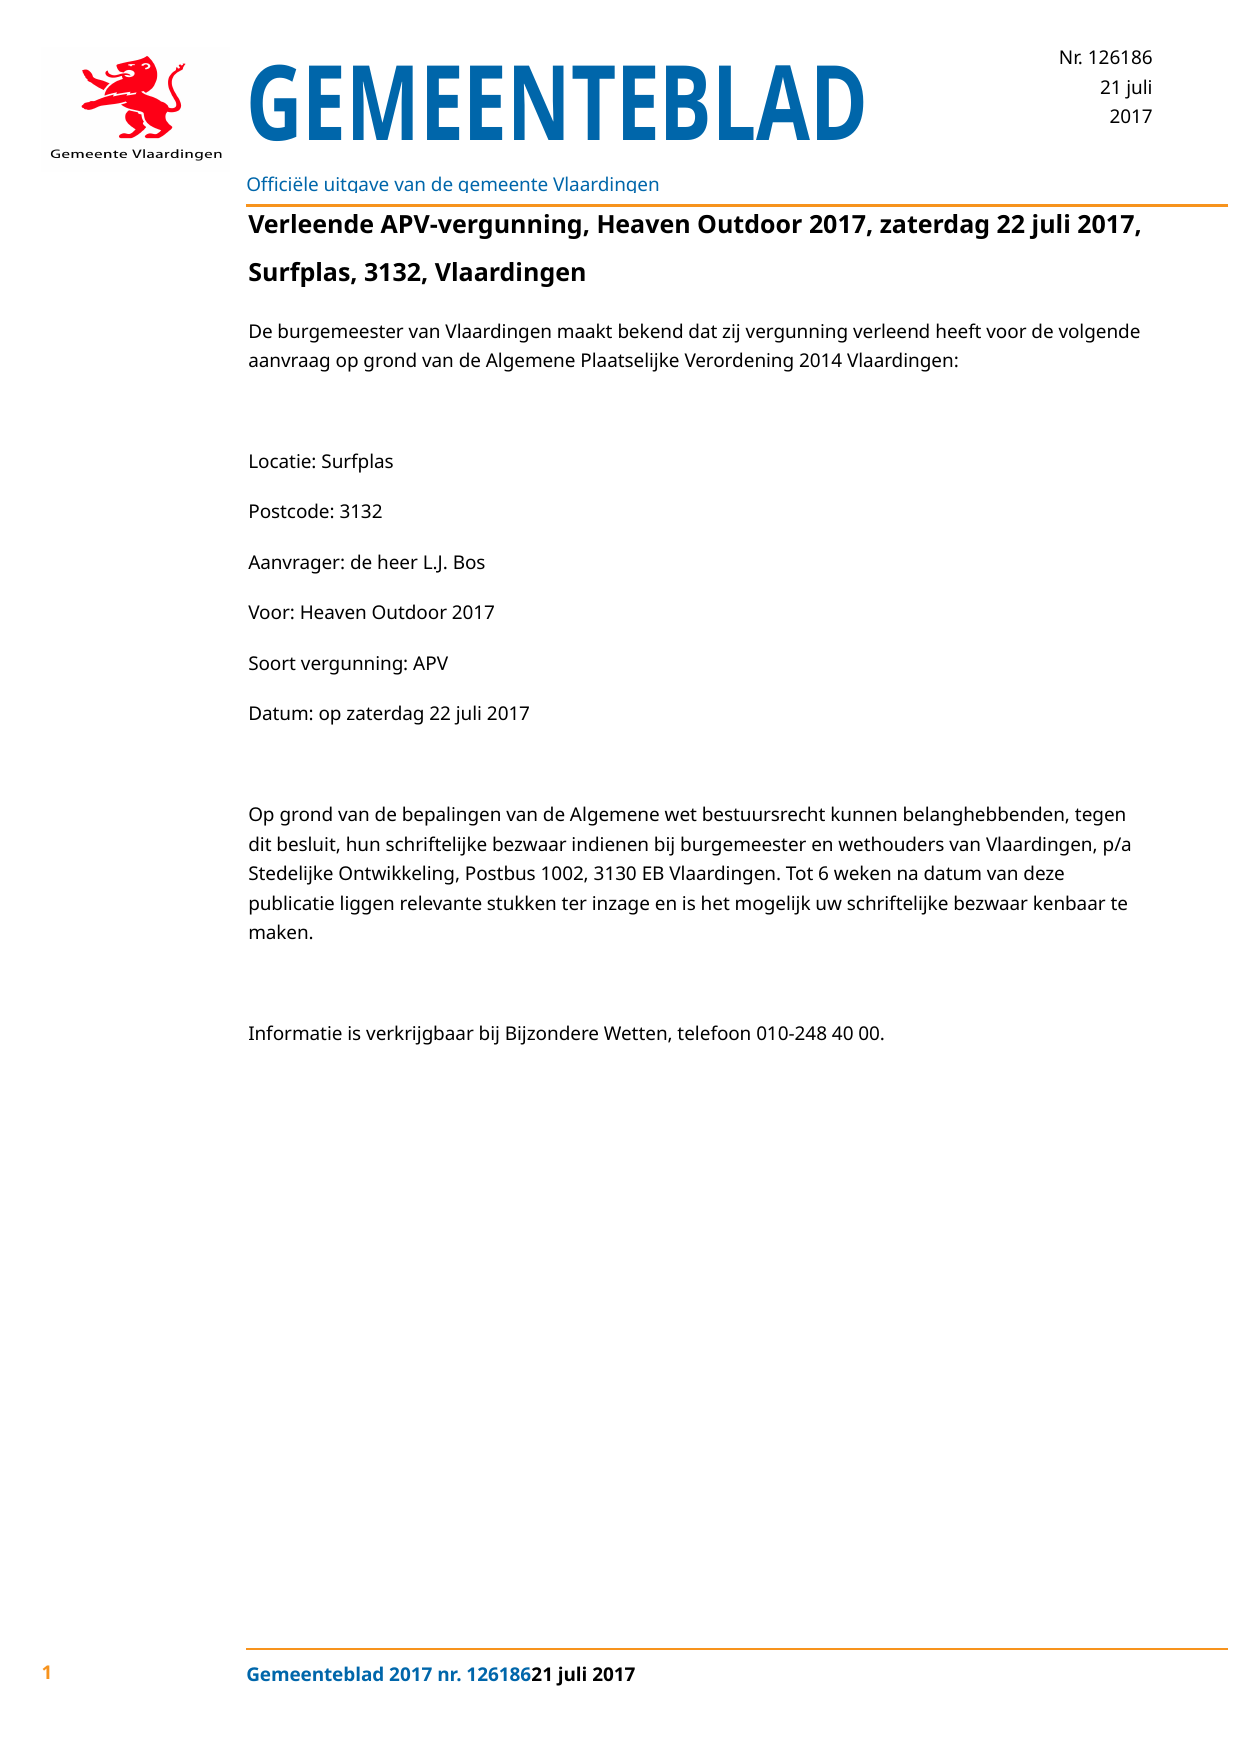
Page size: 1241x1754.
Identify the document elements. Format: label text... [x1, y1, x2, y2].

text Locatie: Surfplas [248, 448, 1152, 474]
text Informatie is verkrijgbaar bij Bijzondere Wetten, telefoon 010-248 40 00. [248, 1020, 1152, 1046]
text Voor: Heaven Outdoor 2017 [248, 599, 1152, 625]
text Soort vergunning: APV [248, 650, 1152, 676]
text Op grond van de bepalingen van de Algemene wet bestuursrecht kunnen belanghebbenden, tegen dit besluit, hun schriftelijke bezwaar indienen bij burgemeester en wethouders van Vlaardingen, p/a Stedelijke Ontwikkeling, Postbus 1002, 3130 EB Vlaardingen. Tot 6 weken na datum van deze publicatie liggen relevante stukken ter inzage en is het mogelijk uw schriftelijke bezwaar kenbaar te maken. [248, 801, 1152, 945]
text Aanvrager: de heer L.J. Bos [248, 549, 1152, 575]
text Verleende APV-vergunning, Heaven Outdoor 2017, zaterdag 22 juli 2017, Surfplas, 3132, Vlaardingen [248, 207, 1152, 288]
text De burgemeester van Vlaardingen maakt bekend dat zij vergunning verleend heeft voor de volgende aanvraag op grond van de Algemene Plaatselijke Verordening 2014 Vlaardingen: [248, 318, 1152, 373]
text Datum: op zaterdag 22 juli 2017 [248, 700, 1152, 726]
text Postcode: 3132 [248, 499, 1152, 524]
picture [41, 47, 231, 172]
